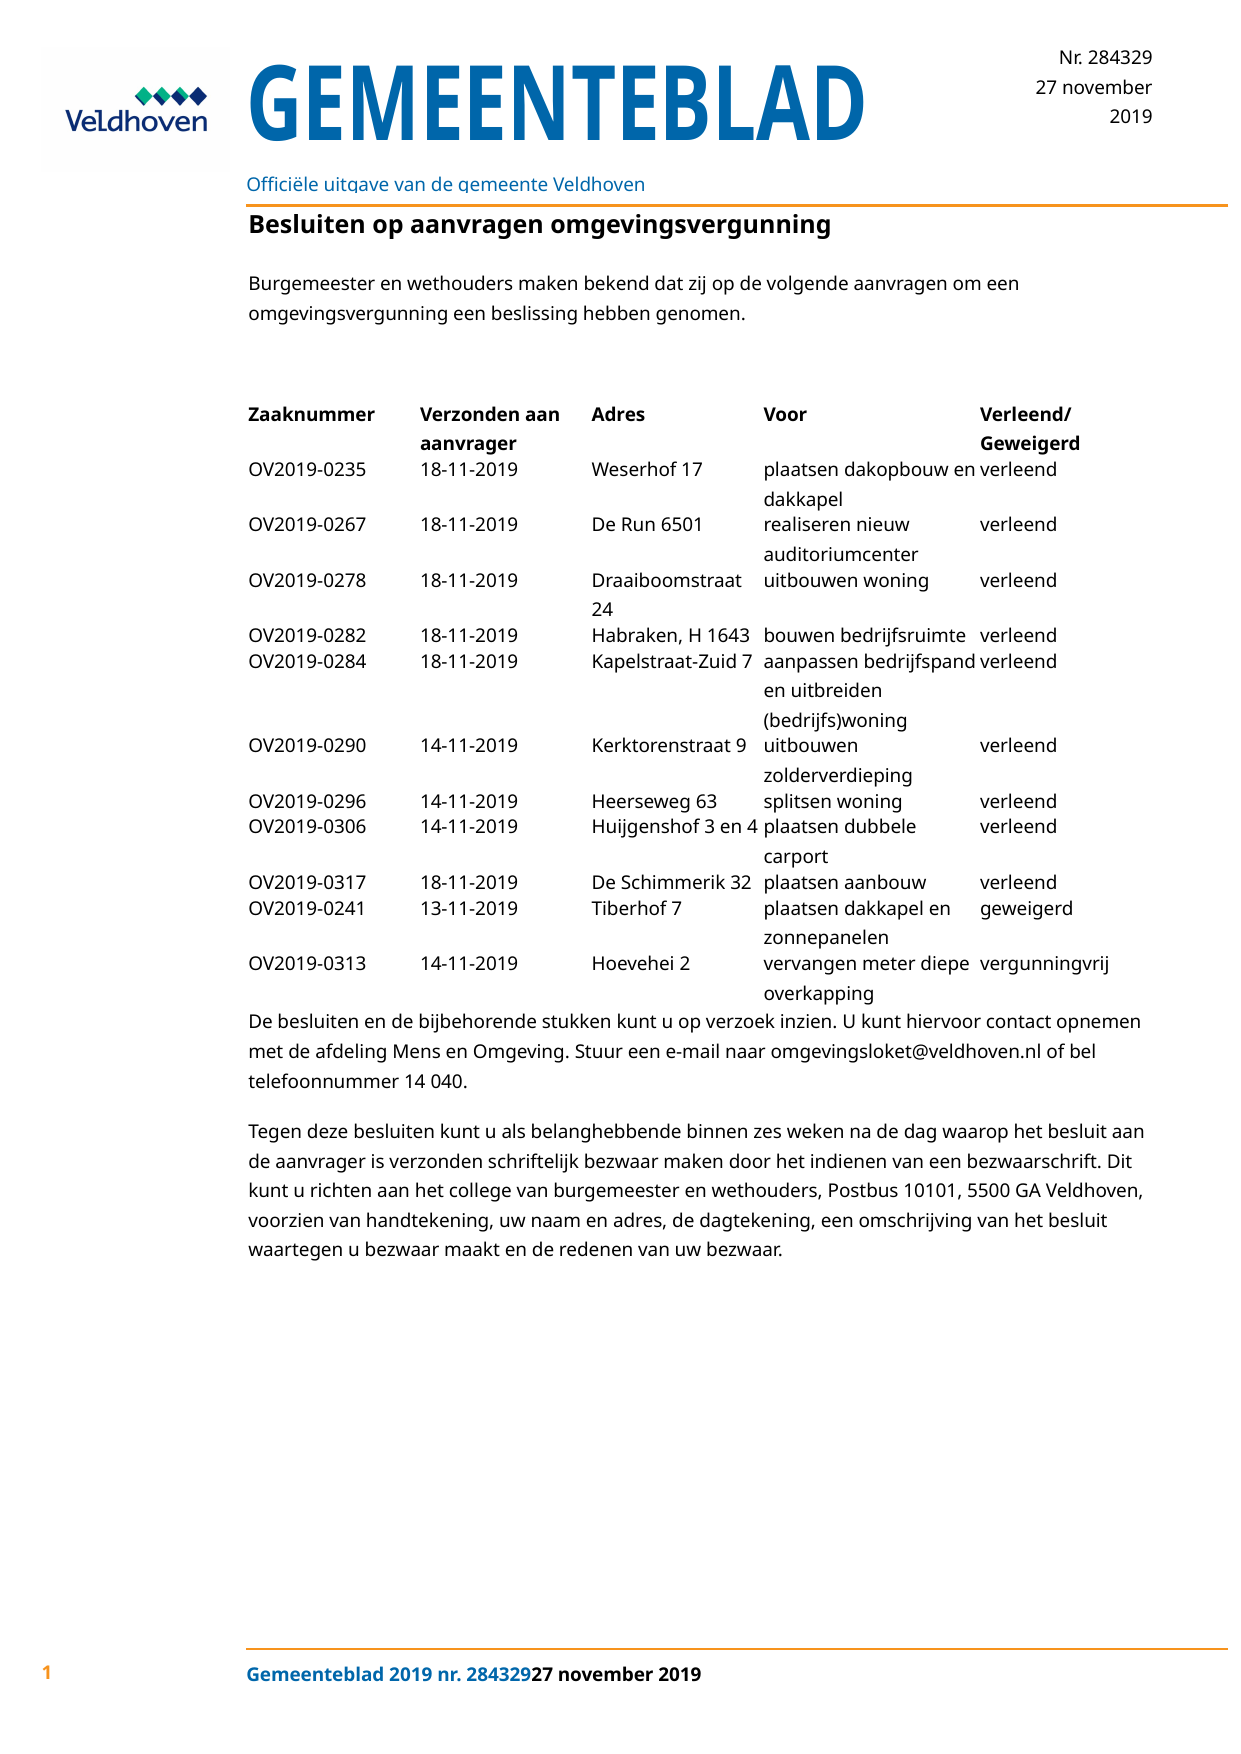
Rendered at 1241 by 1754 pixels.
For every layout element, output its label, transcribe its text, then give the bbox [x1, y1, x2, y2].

table_cell OV2019-0296 [248, 788, 420, 814]
table_cell verleend [980, 567, 1152, 622]
table_cell plaatsen dakkapel en zonnepanelen [763, 895, 980, 950]
table_cell verleend [980, 648, 1152, 733]
table_cell verleend [980, 869, 1152, 895]
table_cell Hoevehei 2 [591, 950, 763, 1005]
table_cell Huijgenshof 3 en 4 [591, 814, 763, 869]
table_cell OV2019-0290 [248, 733, 420, 788]
table_cell OV2019-0317 [248, 869, 420, 895]
table_cell verleend [980, 788, 1152, 814]
table_cell plaatsen dakopbouw en dakkapel [763, 456, 980, 511]
table_header Verleend/Geweigerd [980, 401, 1152, 456]
table_cell verleend [980, 622, 1152, 648]
table_cell OV2019-0278 [248, 567, 420, 622]
table_cell verleend [980, 456, 1152, 511]
table_cell 18-11-2019 [420, 869, 591, 895]
table_cell 14-11-2019 [420, 788, 591, 814]
table_cell 14-11-2019 [420, 950, 591, 1005]
table_cell 13-11-2019 [420, 895, 591, 950]
table_cell 18-11-2019 [420, 511, 591, 567]
table_cell Habraken, H 1643 [591, 622, 763, 648]
table_cell 18-11-2019 [420, 567, 591, 622]
picture [41, 47, 231, 172]
table_cell Kapelstraat-Zuid 7 [591, 648, 763, 733]
table_cell vervangen meter diepe overkapping [763, 950, 980, 1005]
table_cell 18-11-2019 [420, 456, 591, 511]
table_cell splitsen woning [763, 788, 980, 814]
table_cell Draaiboomstraat 24 [591, 567, 763, 622]
table_cell OV2019-0306 [248, 814, 420, 869]
table_cell 18-11-2019 [420, 622, 591, 648]
table_cell Kerktorenstraat 9 [591, 733, 763, 788]
table_cell bouwen bedrijfsruimte [763, 622, 980, 648]
table_cell plaatsen aanbouw [763, 869, 980, 895]
text Tegen deze besluiten kunt u als belanghebbende binnen zes weken na de dag waarop het besluit aan de aanvrager is verzonden schriftelijk bezwaar maken door het indienen van een bezwaarschrift. Dit kunt u richten aan het college van burgemeester en wethouders, Postbus 10101, 5500 GA Veldhoven, voorzien van handtekening, uw naam en adres, de dagtekening, een omschrijving van het besluit waartegen u bezwaar maakt en de redenen van uw bezwaar. [248, 1118, 1152, 1262]
table_cell 14-11-2019 [420, 814, 591, 869]
table_cell geweigerd [980, 895, 1152, 950]
table_header Adres [591, 401, 763, 456]
table_cell De Schimmerik 32 [591, 869, 763, 895]
table_cell OV2019-0313 [248, 950, 420, 1005]
table_cell Heerseweg 63 [591, 788, 763, 814]
table_cell OV2019-0241 [248, 895, 420, 950]
table_cell aanpassen bedrijfspand en uitbreiden (bedrijfs)woning [763, 648, 980, 733]
table_cell realiseren nieuw auditoriumcenter [763, 511, 980, 567]
table_cell OV2019-0267 [248, 511, 420, 567]
table_cell Weserhof 17 [591, 456, 763, 511]
table_cell verleend [980, 814, 1152, 869]
table_cell OV2019-0235 [248, 456, 420, 511]
table_cell vergunningvrij [980, 950, 1152, 1005]
table_cell verleend [980, 733, 1152, 788]
table_cell OV2019-0282 [248, 622, 420, 648]
table_cell De Run 6501 [591, 511, 763, 567]
text Besluiten op aanvragen omgevingsvergunning [248, 207, 1152, 241]
table_cell uitbouwen woning [763, 567, 980, 622]
table_cell 14-11-2019 [420, 733, 591, 788]
text Burgemeester en wethouders maken bekend dat zij op de volgende aanvragen om een omgevingsvergunning een beslissing hebben genomen. [248, 270, 1152, 326]
table_cell uitbouwen zolderverdieping [763, 733, 980, 788]
table_cell OV2019-0284 [248, 648, 420, 733]
table_cell 18-11-2019 [420, 648, 591, 733]
table_cell verleend [980, 511, 1152, 567]
table_header Voor [763, 401, 980, 456]
table_cell plaatsen dubbele carport [763, 814, 980, 869]
table_header Zaaknummer [248, 401, 420, 456]
table_cell Tiberhof 7 [591, 895, 763, 950]
table_header Verzonden aan aanvrager [420, 401, 591, 456]
text De besluiten en de bijbehorende stukken kunt u op verzoek inzien. U kunt hiervoor contact opnemen met de afdeling Mens en Omgeving. Stuur een e-mail naar omgevingsloket@veldhoven.nl of bel telefoonnummer 14 040. [248, 1009, 1152, 1093]
